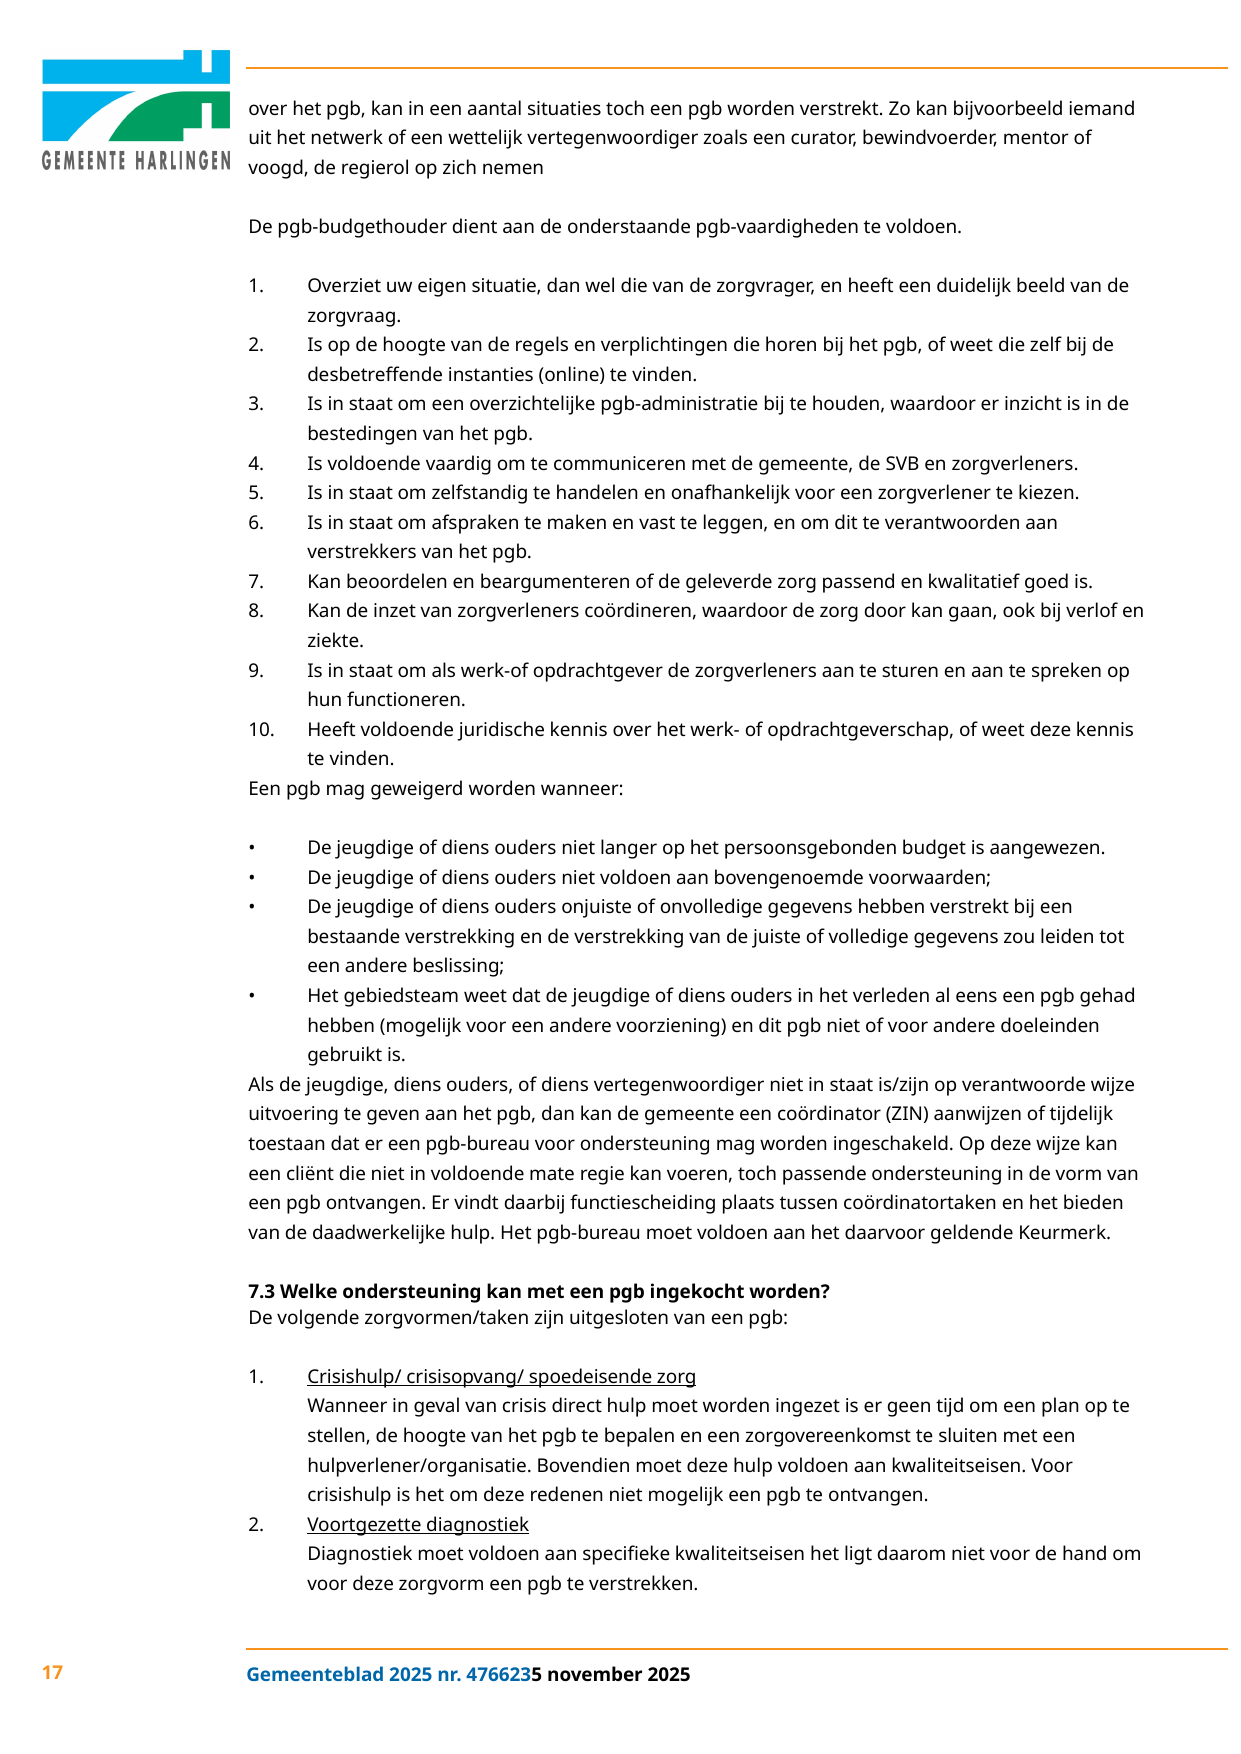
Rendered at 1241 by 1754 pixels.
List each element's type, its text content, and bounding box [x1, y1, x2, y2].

list Kan beoordelen en beargumenteren of de geleverde zorg passend en kwalitatief goed is. [248, 568, 1152, 594]
list Crisishulp/ crisisopvang/ spoedeisende zorg [248, 1363, 1152, 1389]
text over het pgb, kan in een aantal situaties toch een pgb worden verstrekt. Zo kan bijvoorbeeld iemand uit het netwerk of een wettelijk vertegenwoordiger zoals een curator, bewindvoerder, mentor of voogd, de regierol op zich nemen [248, 95, 1152, 180]
list Is in staat om een overzichtelijke pgb-administratie bij te houden, waardoor er inzicht is in de bestedingen van het pgb. [248, 391, 1152, 446]
list Het gebiedsteam weet dat de jeugdige of diens ouders in het verleden al eens een pgb gehad hebben (mogelijk voor een andere voorziening) en dit pgb niet of voor andere doeleinden gebruikt is. [248, 982, 1152, 1067]
list Is in staat om als werk-of opdrachtgever de zorgverleners aan te sturen en aan te spreken op hun functioneren. [248, 657, 1152, 712]
text Als de jeugdige, diens ouders, of diens vertegenwoordiger niet in staat is/zijn op verantwoorde wijze uitvoering te geven aan het pgb, dan kan de gemeente een coördinator (ZIN) aanwijzen of tijdelijk toestaan dat er een pgb-bureau voor ondersteuning mag worden ingeschakeld. Op deze wijze kan een cliënt die niet in voldoende mate regie kan voeren, toch passende ondersteuning in de vorm van een pgb ontvangen. Er vindt daarbij functiescheiding plaats tussen coördinatortaken en het bieden van de daadwerkelijke hulp. Het pgb-bureau moet voldoen aan het daarvoor geldende Keurmerk. [248, 1071, 1152, 1245]
text 7.3 Welke ondersteuning kan met een pgb ingekocht worden? [248, 1278, 1152, 1304]
list Voortgezette diagnostiek [248, 1511, 1152, 1537]
list Wanneer in geval van crisis direct hulp moet worden ingezet is er geen tijd om een plan op te stellen, de hoogte van het pgb te bepalen en een zorgovereenkomst te sluiten met een hulpverlener/organisatie. Bovendien moet deze hulp voldoen aan kwaliteitseisen. Voor crisishulp is het om deze redenen niet mogelijk een pgb te ontvangen. [248, 1393, 1152, 1507]
list Heeft voldoende juridische kennis over het werk- of opdrachtgeverschap, of weet deze kennis te vinden. [248, 716, 1152, 771]
picture [41, 47, 231, 172]
text De pgb-budgethouder dient aan de onderstaande pgb-vaardigheden te voldoen. [248, 213, 1152, 239]
list De jeugdige of diens ouders onjuiste of onvolledige gegevens hebben verstrekt bij een bestaande verstrekking en de verstrekking van de juiste of volledige gegevens zou leiden tot een andere beslissing; [248, 893, 1152, 978]
list Is voldoende vaardig om te communiceren met de gemeente, de SVB en zorgverleners. [248, 450, 1152, 476]
text Een pgb mag geweigerd worden wanneer: [248, 775, 1152, 801]
text De volgende zorgvormen/taken zijn uitgesloten van een pgb: [248, 1304, 1152, 1329]
list Is in staat om zelfstandig te handelen en onafhankelijk voor een zorgverlener te kiezen. [248, 479, 1152, 505]
list Overziet uw eigen situatie, dan wel die van de zorgvrager, en heeft een duidelijk beeld van de zorgvraag. [248, 272, 1152, 328]
list Is op de hoogte van de regels en verplichtingen die horen bij het pgb, of weet die zelf bij de desbetreffende instanties (online) te vinden. [248, 331, 1152, 387]
list Is in staat om afspraken te maken en vast te leggen, en om dit te verantwoorden aan verstrekkers van het pgb. [248, 509, 1152, 564]
list Diagnostiek moet voldoen aan specifieke kwaliteitseisen het ligt daarom niet voor de hand om voor deze zorgvorm een pgb te verstrekken. [248, 1541, 1152, 1596]
list De jeugdige of diens ouders niet voldoen aan bovengenoemde voorwaarden; [248, 864, 1152, 890]
list Kan de inzet van zorgverleners coördineren, waardoor de zorg door kan gaan, ook bij verlof en ziekte. [248, 598, 1152, 653]
list De jeugdige of diens ouders niet langer op het persoonsgebonden budget is aangewezen. [248, 834, 1152, 860]
